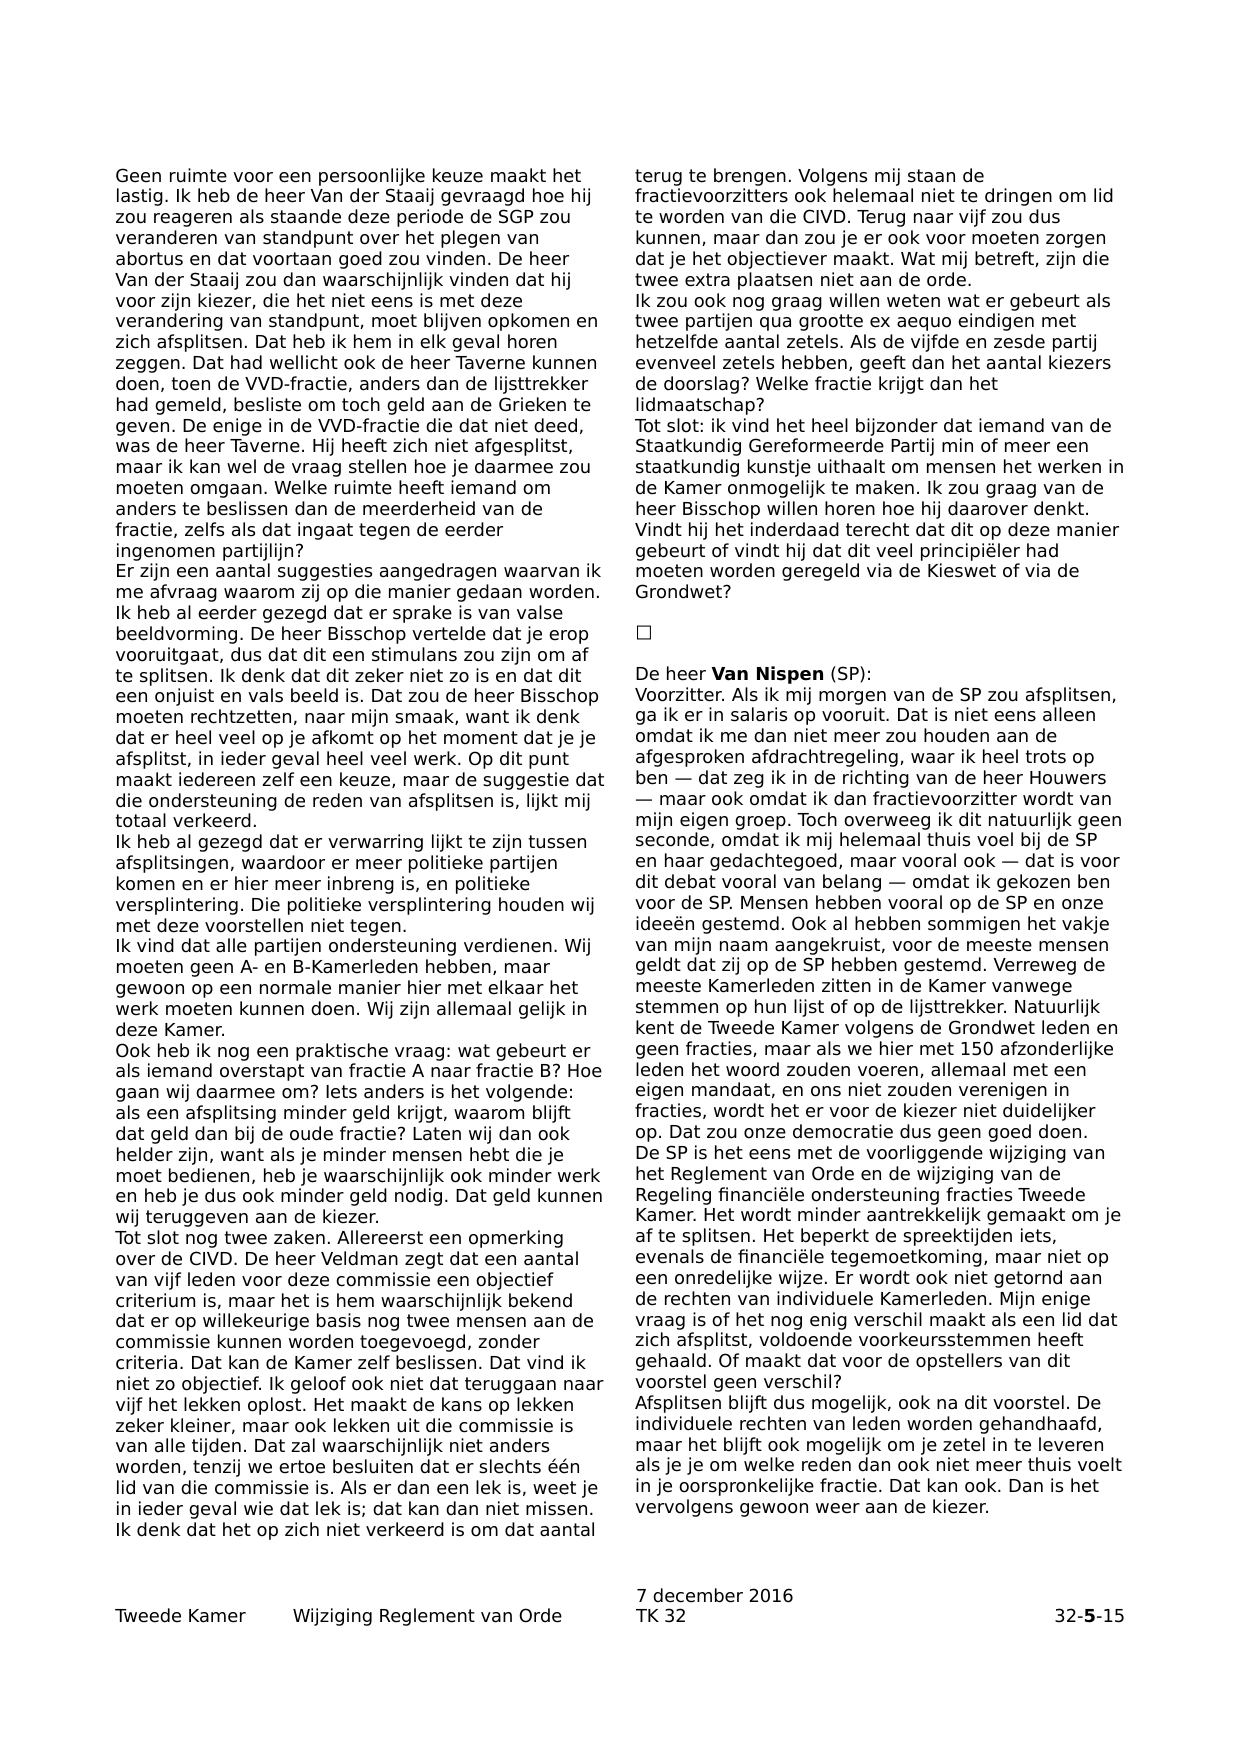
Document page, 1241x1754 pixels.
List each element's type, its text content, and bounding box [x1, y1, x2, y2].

text Afsplitsen blijft dus mogelijk, ook na dit voorstel. De individuele rechten van leden worden gehandhaafd, maar het blijft ook mogelijk om je zetel in te leveren als je je om welke reden dan ook niet meer thuis voelt in je oorspronkelijke fractie. Dat kan ook. Dan is het vervolgens gewoon weer aan de kiezer. [635, 1393, 1125, 1518]
text terug te brengen. Volgens mij staan de fractievoorzitters ook helemaal niet te dringen om lid te worden van die CIVD. Terug naar vijf zou dus kunnen, maar dan zou je er ook voor moeten zorgen dat je het objectiever maakt. Wat mij betreft, zijn die twee extra plaatsen niet aan de orde. [635, 165, 1125, 290]
text Ik zou ook nog graag willen weten wat er gebeurt als twee partijen qua grootte ex aequo eindigen met hetzelfde aantal zetels. Als de vijfde en zesde partij evenveel zetels hebben, geeft dan het aantal kiezers de doorslag? Welke fractie krijgt dan het lidmaatschap? [635, 290, 1125, 415]
text Ik heb al gezegd dat er verwarring lijkt te zijn tussen afsplitsingen, waardoor er meer politieke partijen komen en er hier meer inbreng is, en politieke versplintering. Die politieke versplintering houden wij met deze voorstellen niet tegen. [115, 832, 605, 936]
text Er zijn een aantal suggesties aangedragen waarvan ik me afvraag waarom zij op die manier gedaan worden. Ik heb al eerder gezegd dat er sprake is van valse beeldvorming. De heer Bisschop vertelde dat je erop vooruitgaat, dus dat dit een stimulans zou zijn om af te splitsen. Ik denk dat dit zeker niet zo is en dat dit een onjuist en vals beeld is. Dat zou de heer Bisschop moeten rechtzetten, naar mijn smaak, want ik denk dat er heel veel op je afkomt op het moment dat je je afsplitst, in ieder geval heel veel werk. Op dit punt maakt iedereen zelf een keuze, maar de suggestie dat die ondersteuning de reden van afsplitsen is, lijkt mij totaal verkeerd. [115, 561, 605, 832]
text Ik vind dat alle partijen ondersteuning verdienen. Wij moeten geen A- en B-Kamerleden hebben, maar gewoon op een normale manier hier met elkaar het werk moeten kunnen doen. Wij zijn allemaal gelijk in deze Kamer. [115, 936, 605, 1040]
text Voorzitter. Als ik mij morgen van de SP zou afsplitsen, ga ik er in salaris op vooruit. Dat is niet eens alleen omdat ik me dan niet meer zou houden aan de afgesproken afdrachtregeling, waar ik heel trots op ben — dat zeg ik in de richting van de heer Houwers — maar ook omdat ik dan fractievoorzitter wordt van mijn eigen groep. Toch overweeg ik dit natuurlijk geen seconde, omdat ik mij helemaal thuis voel bij de SP en haar gedachtegoed, maar vooral ook — dat is voor dit debat vooral van belang — omdat ik gekozen ben voor de SP. Mensen hebben vooral op de SP en onze ideeën gestemd. Ook al hebben sommigen het vakje van mijn naam aangekruist, voor de meeste mensen geldt dat zij op de SP hebben gestemd. Verreweg de meeste Kamerleden zitten in de Kamer vanwege stemmen op hun lijst of op de lijsttrekker. Natuurlijk kent de Tweede Kamer volgens de Grondwet leden en geen fracties, maar als we hier met 150 afzonderlijke leden het woord zouden voeren, allemaal met een eigen mandaat, en ons niet zouden verenigen in fracties, wordt het er voor de kiezer niet duidelijker op. Dat zou onze democratie dus geen goed doen. [635, 684, 1125, 1143]
text Geen ruimte voor een persoonlijke keuze maakt het lastig. Ik heb de heer Van der Staaij gevraagd hoe hij zou reageren als staande deze periode de SGP zou veranderen van standpunt over het plegen van abortus en dat voortaan goed zou vinden. De heer Van der Staaij zou dan waarschijnlijk vinden dat hij voor zijn kiezer, die het niet eens is met deze verandering van standpunt, moet blijven opkomen en zich afsplitsen. Dat heb ik hem in elk geval horen zeggen. Dat had wellicht ook de heer Taverne kunnen doen, toen de VVD-fractie, anders dan de lijsttrekker had gemeld, besliste om toch geld aan de Grieken te geven. De enige in de VVD-fractie die dat niet deed, was de heer Taverne. Hij heeft zich niet afgesplitst, maar ik kan wel de vraag stellen hoe je daarmee zou moeten omgaan. Welke ruimte heeft iemand om anders te beslissen dan de meerderheid van de fractie, zelfs als dat ingaat tegen de eerder ingenomen partijlijn? [115, 165, 605, 561]
text Ook heb ik nog een praktische vraag: wat gebeurt er als iemand overstapt van fractie A naar fractie B? Hoe gaan wij daarmee om? Iets anders is het volgende: als een afsplitsing minder geld krijgt, waarom blijft dat geld dan bij de oude fractie? Laten wij dan ook helder zijn, want als je minder mensen hebt die je moet bedienen, heb je waarschijnlijk ook minder werk en heb je dus ook minder geld nodig. Dat geld kunnen wij teruggeven aan de kiezer. [115, 1040, 605, 1228]
text De heer Van Nispen (SP): [635, 663, 1125, 684]
text Tot slot: ik vind het heel bijzonder dat iemand van de Staatkundig Gereformeerde Partij min of meer een staatkundig kunstje uithaalt om mensen het werken in de Kamer onmogelijk te maken. Ik zou graag van de heer Bisschop willen horen hoe hij daarover denkt. Vindt hij het inderdaad terecht dat dit op deze manier gebeurt of vindt hij dat dit veel principiëler had moeten worden geregeld via de Kieswet of via de Grondwet? [635, 415, 1125, 603]
text Tot slot nog twee zaken. Allereerst een opmerking over de CIVD. De heer Veldman zegt dat een aantal van vijf leden voor deze commissie een objectief criterium is, maar het is hem waarschijnlijk bekend dat er op willekeurige basis nog twee mensen aan de commissie kunnen worden toegevoegd, zonder criteria. Dat kan de Kamer zelf beslissen. Dat vind ik niet zo objectief. Ik geloof ook niet dat teruggaan naar vijf het lekken oplost. Het maakt de kans op lekken zeker kleiner, maar ook lekken uit die commissie is van alle tijden. Dat zal waarschijnlijk niet anders worden, tenzij we ertoe besluiten dat er slechts één lid van die commissie is. Als er dan een lek is, weet je in ieder geval wie dat lek is; dat kan dan niet missen. Ik denk dat het op zich niet verkeerd is om dat aantal [115, 1228, 605, 1540]
text ⬜ [635, 623, 1125, 643]
text De SP is het eens met de voorliggende wijziging van het Reglement van Orde en de wijziging van de Regeling financiële ondersteuning fracties Tweede Kamer. Het wordt minder aantrekkelijk gemaakt om je af te splitsen. Het beperkt de spreektijden iets, evenals de financiële tegemoetkoming, maar niet op een onredelijke wijze. Er wordt ook niet getornd aan de rechten van individuele Kamerleden. Mijn enige vraag is of het nog enig verschil maakt als een lid dat zich afsplitst, voldoende voorkeursstemmen heeft gehaald. Of maakt dat voor de opstellers van dit voorstel geen verschil? [635, 1143, 1125, 1393]
